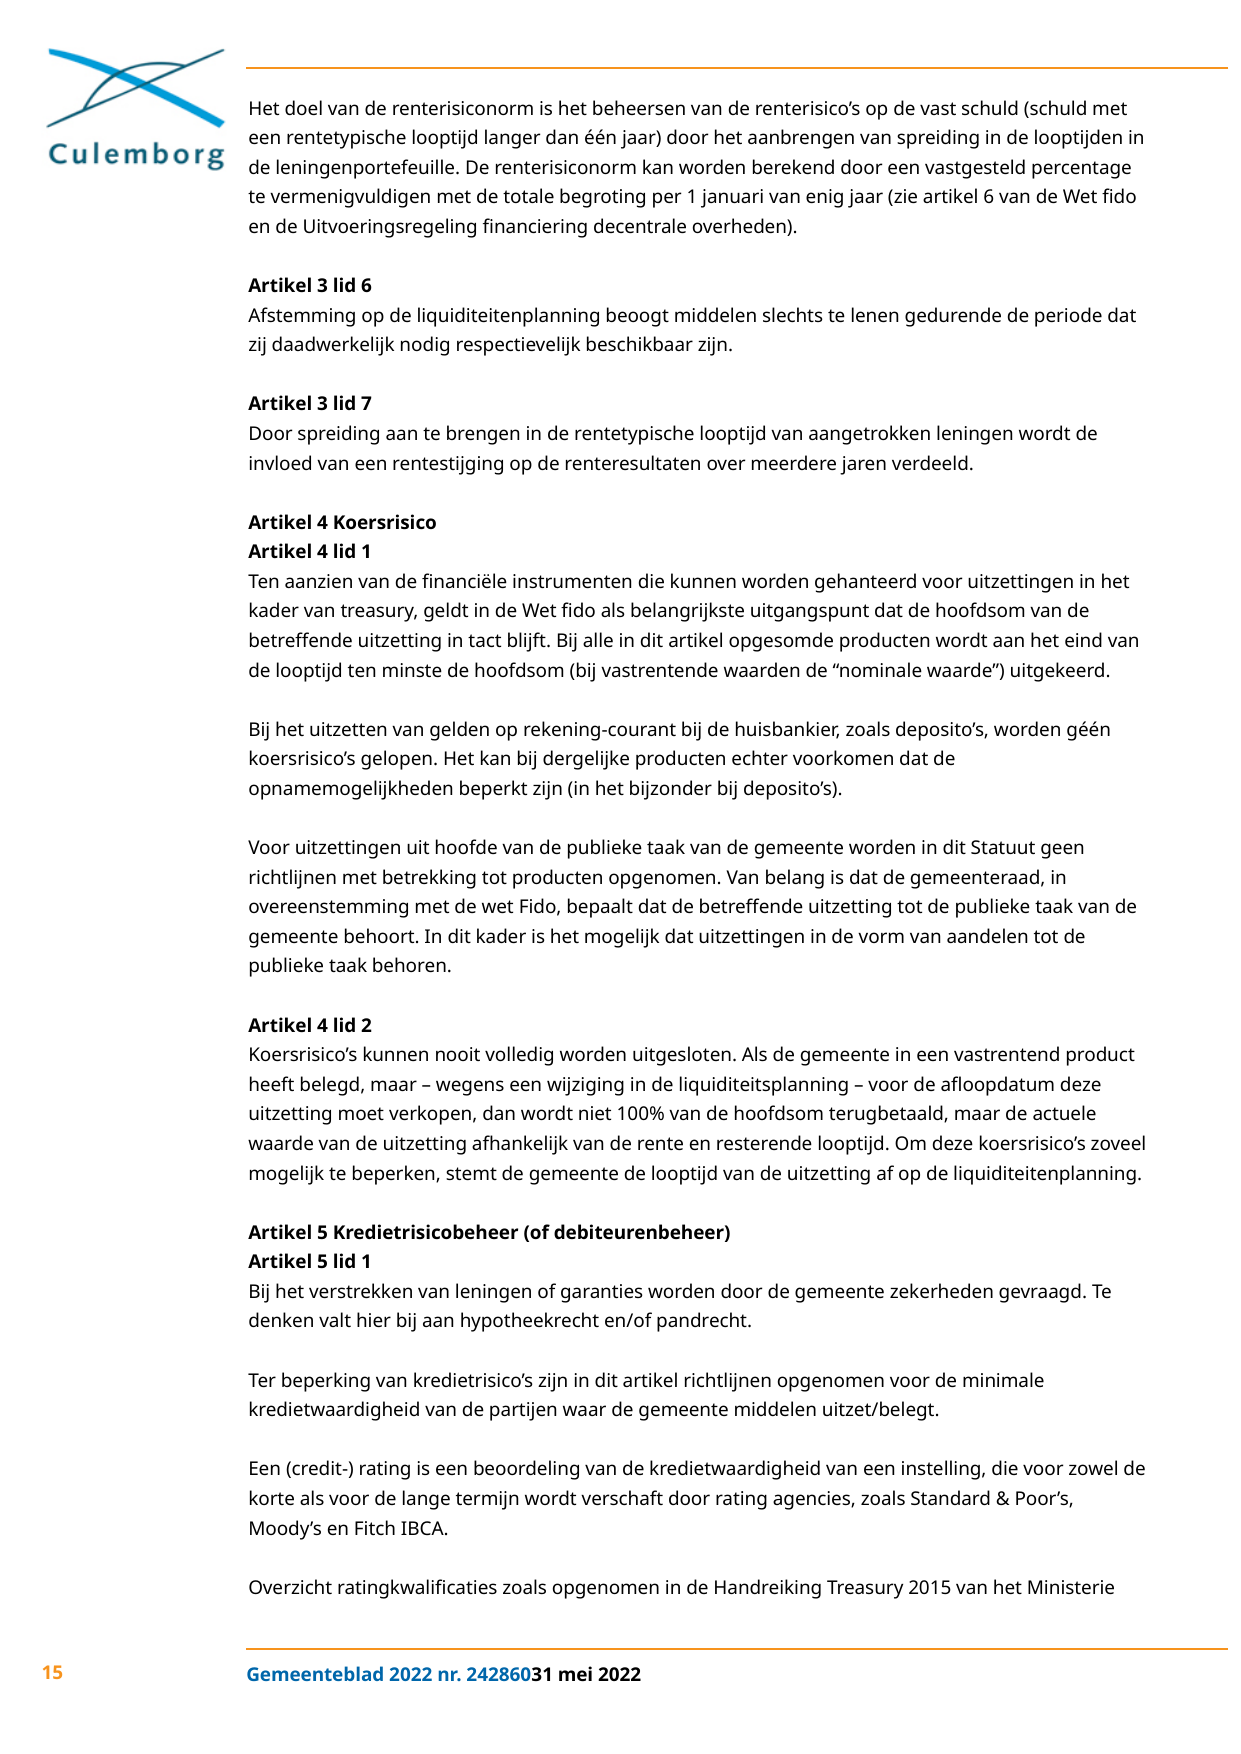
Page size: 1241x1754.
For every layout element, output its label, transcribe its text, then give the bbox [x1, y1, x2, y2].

picture [41, 47, 231, 172]
text Artikel 4 lid 1 [248, 538, 1152, 564]
text Ter beperking van kredietrisico’s zijn in dit artikel richtlijnen opgenomen voor de minimale kredietwaardigheid van de partijen waar de gemeente middelen uitzet/belegt. [248, 1367, 1152, 1422]
text Het doel van de renterisiconorm is het beheersen van de renterisico’s op de vast schuld (schuld met een rentetypische looptijd langer dan één jaar) door het aanbrengen van spreiding in de looptijden in de leningenportefeuille. De renterisiconorm kan worden berekend door een vastgesteld percentage te vermenigvuldigen met de totale begroting per 1 januari van enig jaar (zie artikel 6 van de Wet fido en de Uitvoeringsregeling financiering decentrale overheden). [248, 95, 1152, 239]
text Artikel 4 Koersrisico [248, 509, 1152, 535]
text Overzicht ratingkwalificaties zoals opgenomen in de Handreiking Treasury 2015 van het Ministerie [248, 1574, 1152, 1600]
text Artikel 5 Kredietrisicobeheer (of debiteurenbeheer) [248, 1219, 1152, 1245]
text Artikel 3 lid 7 [248, 391, 1152, 416]
text Afstemming op de liquiditeitenplanning beoogt middelen slechts te lenen gedurende de periode dat zij daadwerkelijk nodig respectievelijk beschikbaar zijn. [248, 302, 1152, 357]
text Koersrisico’s kunnen nooit volledig worden uitgesloten. Als de gemeente in een vastrentend product heeft belegd, maar – wegens een wijziging in de liquiditeitsplanning – voor de afloopdatum deze uitzetting moet verkopen, dan wordt niet 100% van de hoofdsom terugbetaald, maar de actuele waarde van de uitzetting afhankelijk van de rente en resterende looptijd. Om deze koersrisico’s zoveel mogelijk te beperken, stemt de gemeente de looptijd van de uitzetting af op de liquiditeitenplanning. [248, 1041, 1152, 1186]
text Artikel 4 lid 2 [248, 1012, 1152, 1038]
text Artikel 3 lid 6 [248, 272, 1152, 298]
text Bij het uitzetten van gelden op rekening-courant bij de huisbankier, zoals deposito’s, worden géén koersrisico’s gelopen. Het kan bij dergelijke producten echter voorkomen dat de opnamemogelijkheden beperkt zijn (in het bijzonder bij deposito’s). [248, 716, 1152, 801]
text Voor uitzettingen uit hoofde van de publieke taak van de gemeente worden in dit Statuut geen richtlijnen met betrekking tot producten opgenomen. Van belang is dat de gemeenteraad, in overeenstemming met de wet Fido, bepaalt dat de betreffende uitzetting tot de publieke taak van de gemeente behoort. In dit kader is het mogelijk dat uitzettingen in de vorm van aandelen tot de publieke taak behoren. [248, 834, 1152, 978]
text Ten aanzien van de financiële instrumenten die kunnen worden gehanteerd voor uitzettingen in het kader van treasury, geldt in de Wet fido als belangrijkste uitgangspunt dat de hoofdsom van de betreffende uitzetting in tact blijft. Bij alle in dit artikel opgesomde producten wordt aan het eind van de looptijd ten minste de hoofdsom (bij vastrentende waarden de “nominale waarde”) uitgekeerd. [248, 568, 1152, 683]
text Door spreiding aan te brengen in de rentetypische looptijd van aangetrokken leningen wordt de invloed van een rentestijging op de renteresultaten over meerdere jaren verdeeld. [248, 420, 1152, 476]
text Een (credit-) rating is een beoordeling van de kredietwaardigheid van een instelling, die voor zowel de korte als voor de lange termijn wordt verschaft door rating agencies, zoals Standard & Poor’s, Moody’s en Fitch IBCA. [248, 1456, 1152, 1541]
text Bij het verstrekken van leningen of garanties worden door de gemeente zekerheden gevraagd. Te denken valt hier bij aan hypotheekrecht en/of pandrecht. [248, 1278, 1152, 1333]
text Artikel 5 lid 1 [248, 1248, 1152, 1274]
